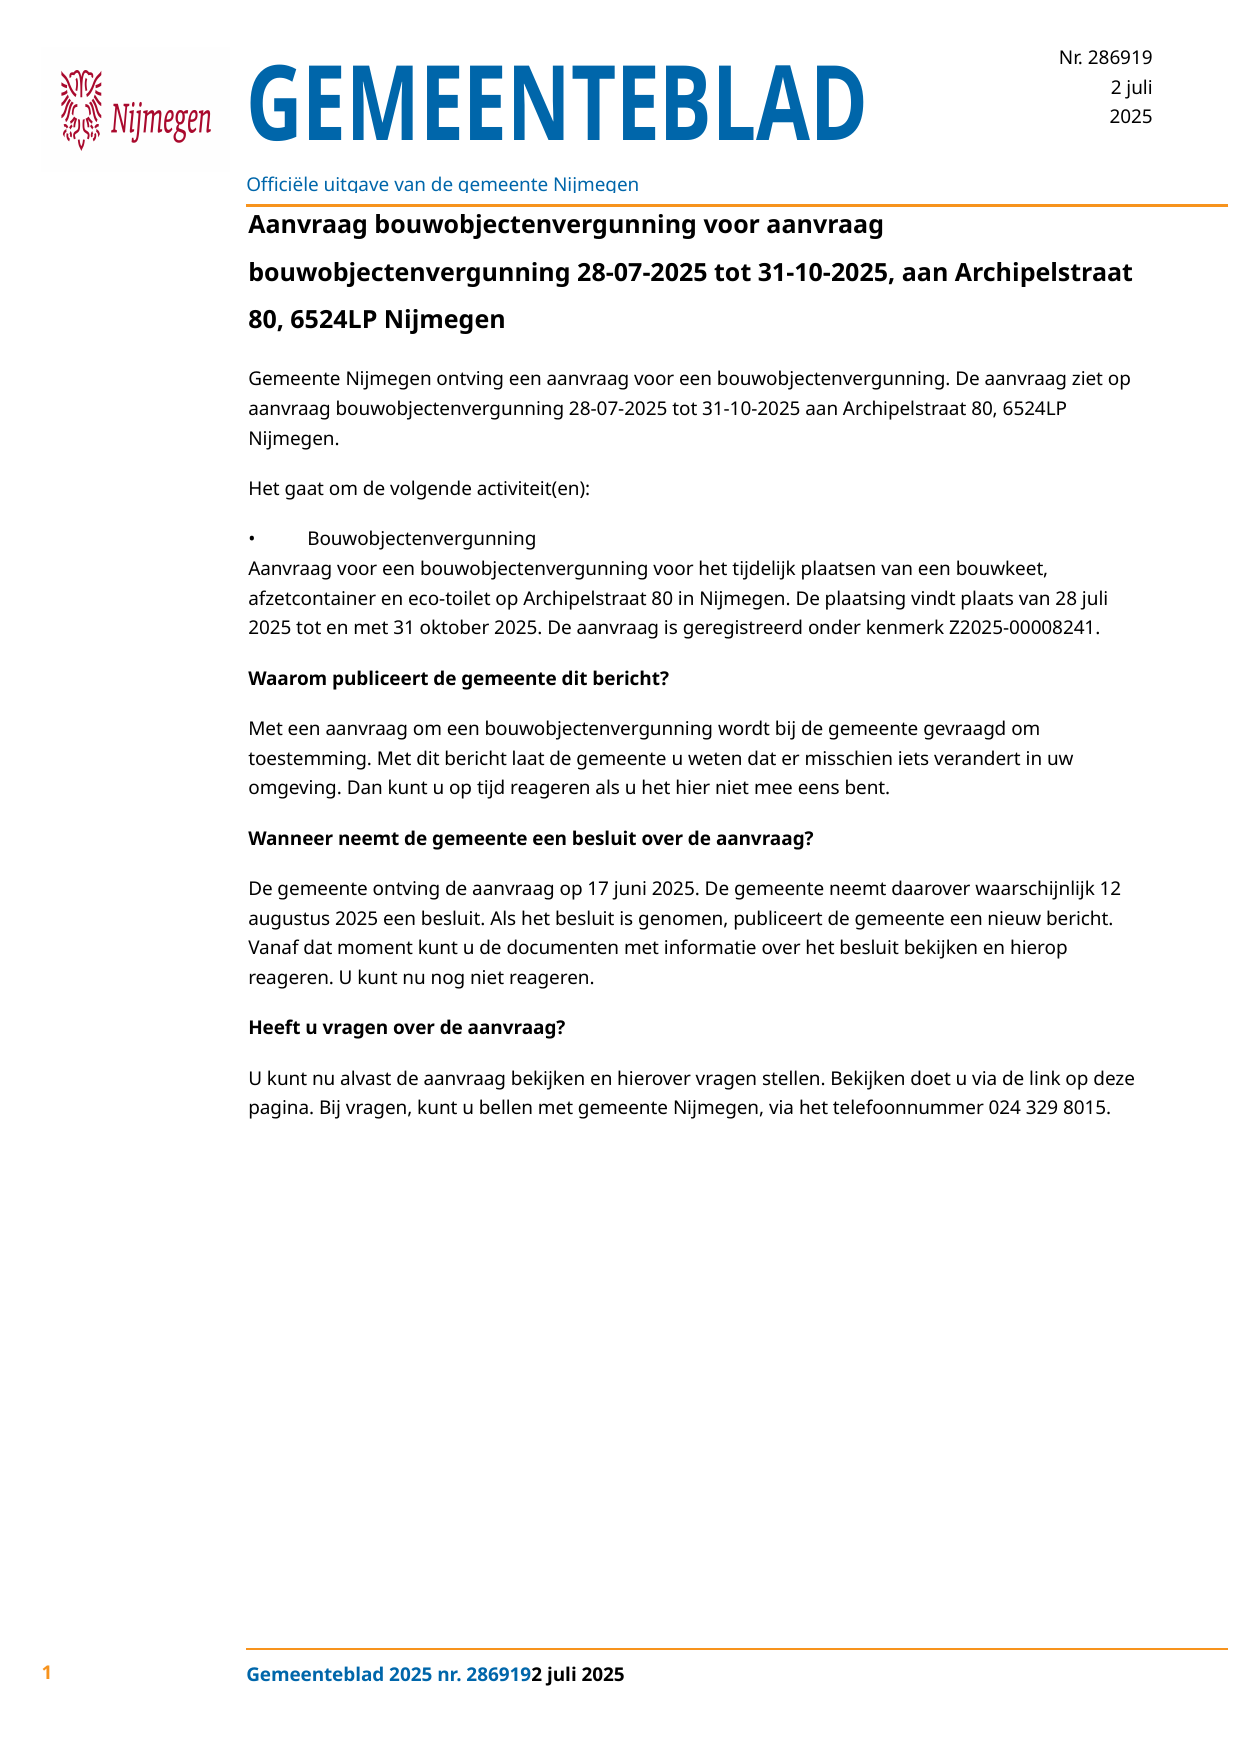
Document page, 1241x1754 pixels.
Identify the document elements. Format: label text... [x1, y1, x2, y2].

text Waarom publiceert de gemeente dit bericht? [248, 665, 1152, 690]
text Het gaat om de volgende activiteit(en): [248, 475, 1152, 501]
list Bouwobjectenvergunning [248, 526, 1152, 551]
text Met een aanvraag om een bouwobjectenvergunning wordt bij de gemeente gevraagd om toestemming. Met dit bericht laat de gemeente u weten dat er misschien iets verandert in uw omgeving. Dan kunt u op tijd reageren als u het hier niet mee eens bent. [248, 715, 1152, 800]
text U kunt nu alvast de aanvraag bekijken en hierover vragen stellen. Bekijken doet u via de link op deze pagina. Bij vragen, kunt u bellen met gemeente Nijmegen, via het telefoonnummer 024 329 8015. [248, 1065, 1152, 1120]
text Heeft u vragen over de aanvraag? [248, 1014, 1152, 1040]
text Aanvraag bouwobjectenvergunning voor aanvraag bouwobjectenvergunning 28-07-2025 tot 31-10-2025, aan Archipelstraat 80, 6524LP Nijmegen [248, 207, 1152, 336]
text Wanneer neemt de gemeente een besluit over de aanvraag? [248, 825, 1152, 850]
picture [41, 47, 231, 172]
text Aanvraag voor een bouwobjectenvergunning voor het tijdelijk plaatsen van een bouwkeet, afzetcontainer en eco-toilet op Archipelstraat 80 in Nijmegen. De plaatsing vindt plaats van 28 juli 2025 tot en met 31 oktober 2025. De aanvraag is geregistreerd onder kenmerk Z2025-00008241. [248, 555, 1152, 640]
text Gemeente Nijmegen ontving een aanvraag voor een bouwobjectenvergunning. De aanvraag ziet op aanvraag bouwobjectenvergunning 28-07-2025 tot 31-10-2025 aan Archipelstraat 80, 6524LP Nijmegen. [248, 366, 1152, 450]
text De gemeente ontving de aanvraag op 17 juni 2025. De gemeente neemt daarover waarschijnlijk 12 augustus 2025 een besluit. Als het besluit is genomen, publiceert de gemeente een nieuw bericht. Vanaf dat moment kunt u de documenten met informatie over het besluit bekijken en hierop reageren. U kunt nu nog niet reageren. [248, 875, 1152, 989]
